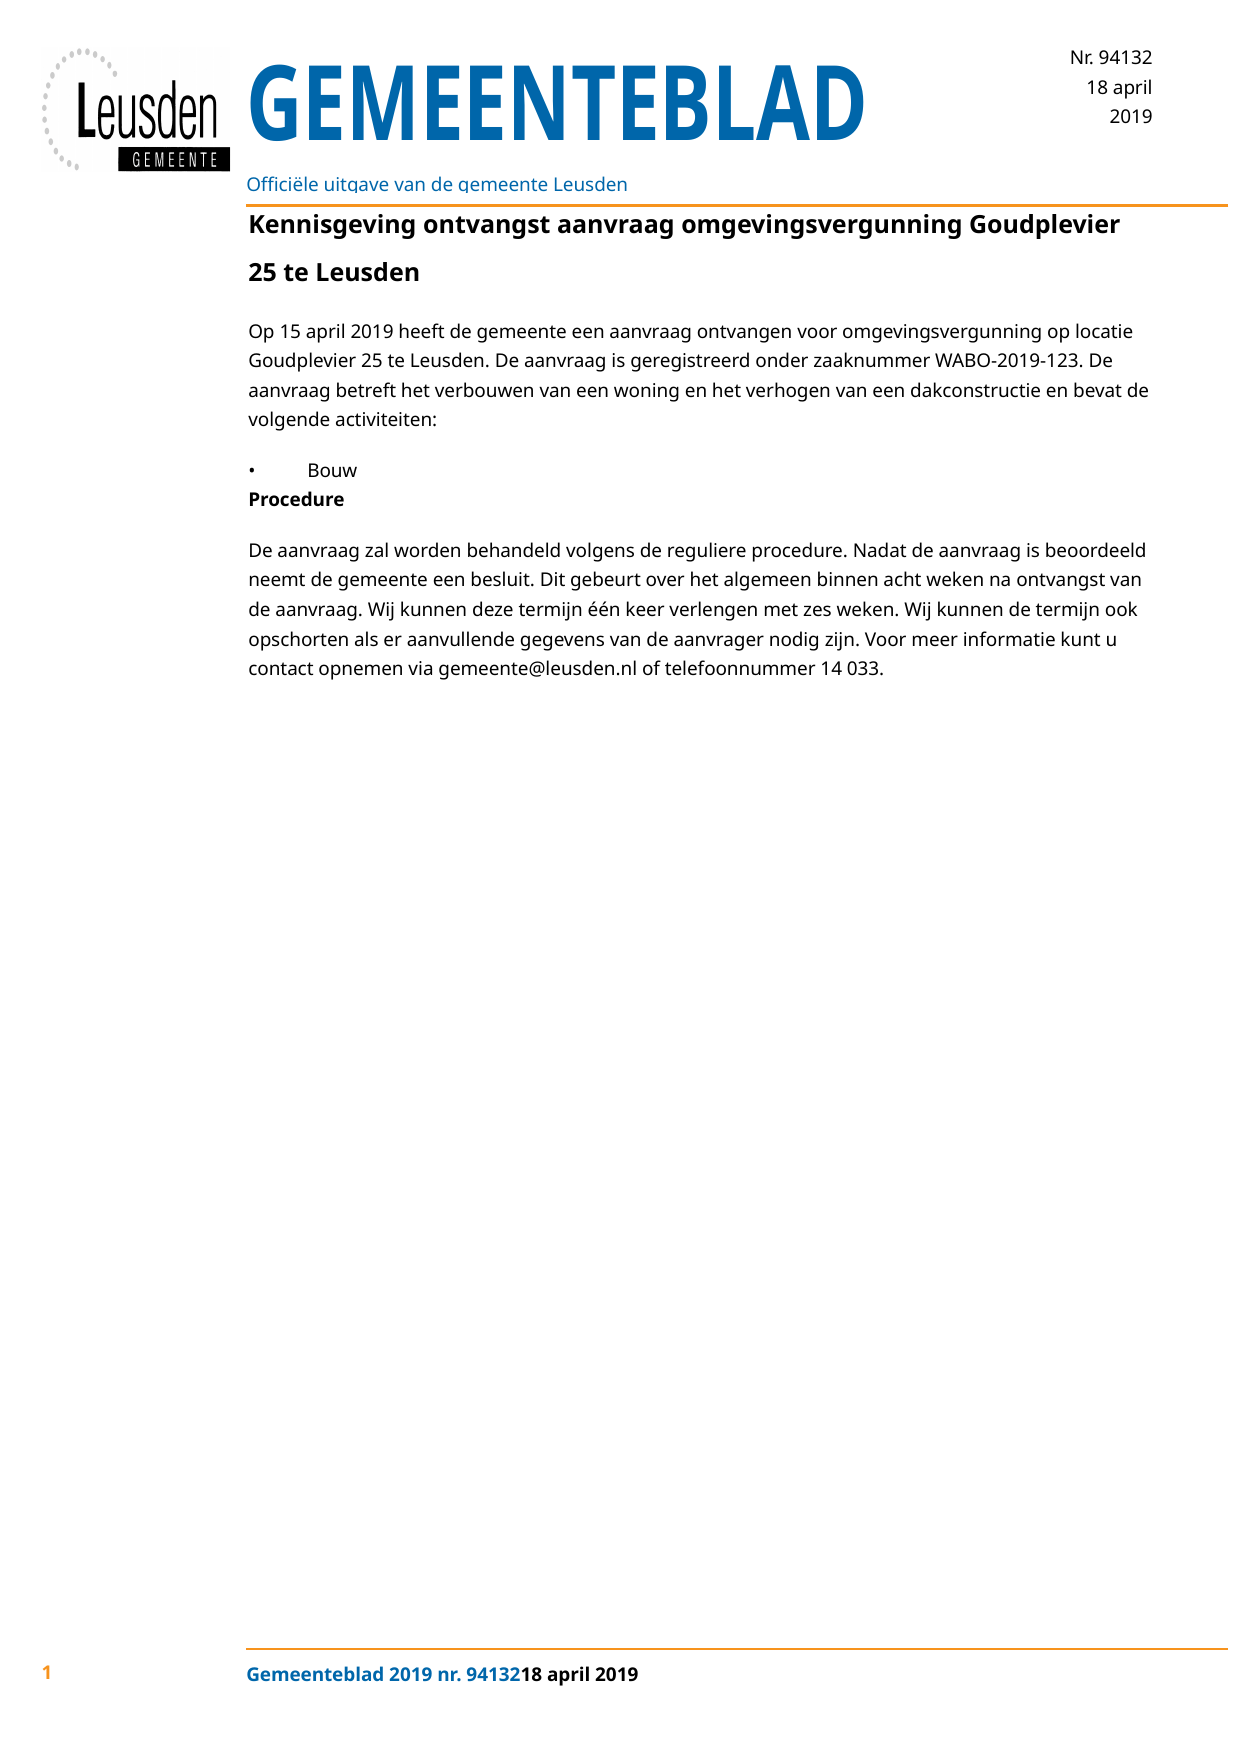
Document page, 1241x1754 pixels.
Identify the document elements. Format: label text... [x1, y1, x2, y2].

text De aanvraag zal worden behandeld volgens de reguliere procedure. Nadat de aanvraag is beoordeeld neemt de gemeente een besluit. Dit gebeurt over het algemeen binnen acht weken na ontvangst van de aanvraag. Wij kunnen deze termijn één keer verlengen met zes weken. Wij kunnen de termijn ook opschorten als er aanvullende gegevens van de aanvrager nodig zijn. Voor meer informatie kunt u contact opnemen via gemeente@leusden.nl of telefoonnummer 14 033. [248, 537, 1152, 681]
text Op 15 april 2019 heeft de gemeente een aanvraag ontvangen voor omgevingsvergunning op locatie Goudplevier 25 te Leusden. De aanvraag is geregistreerd onder zaaknummer WABO-2019-123. De aanvraag betreft het verbouwen van een woning en het verhogen van een dakconstructie en bevat de volgende activiteiten: [248, 318, 1152, 432]
picture [41, 47, 231, 172]
text Procedure [248, 487, 1152, 512]
text Kennisgeving ontvangst aanvraag omgevingsvergunning Goudplevier 25 te Leusden [248, 207, 1152, 288]
list Bouw [248, 457, 1152, 483]
